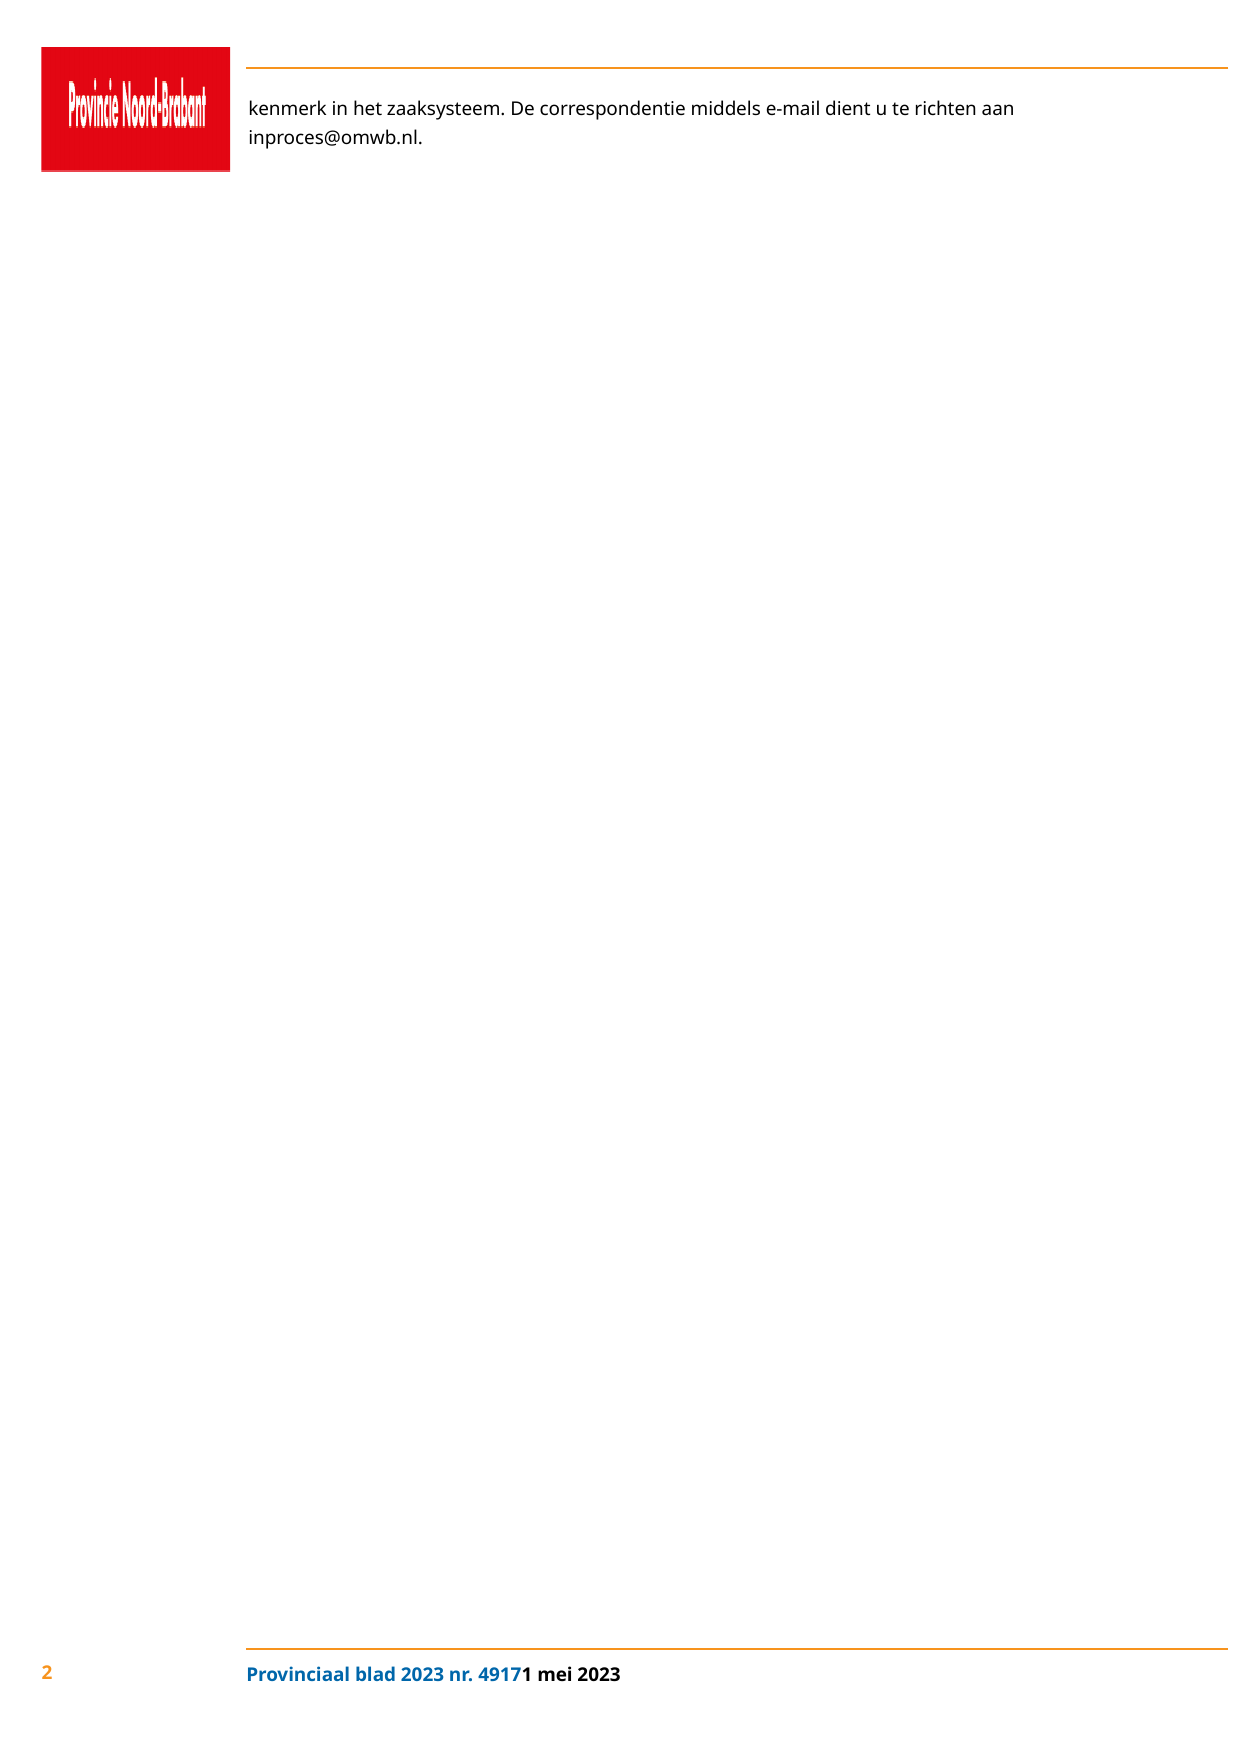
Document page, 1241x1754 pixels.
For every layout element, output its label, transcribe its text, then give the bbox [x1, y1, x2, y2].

text kenmerk in het zaaksysteem. De correspondentie middels e-mail dient u te richten aan inproces@omwb.nl. [248, 95, 1152, 150]
picture [41, 47, 231, 172]
